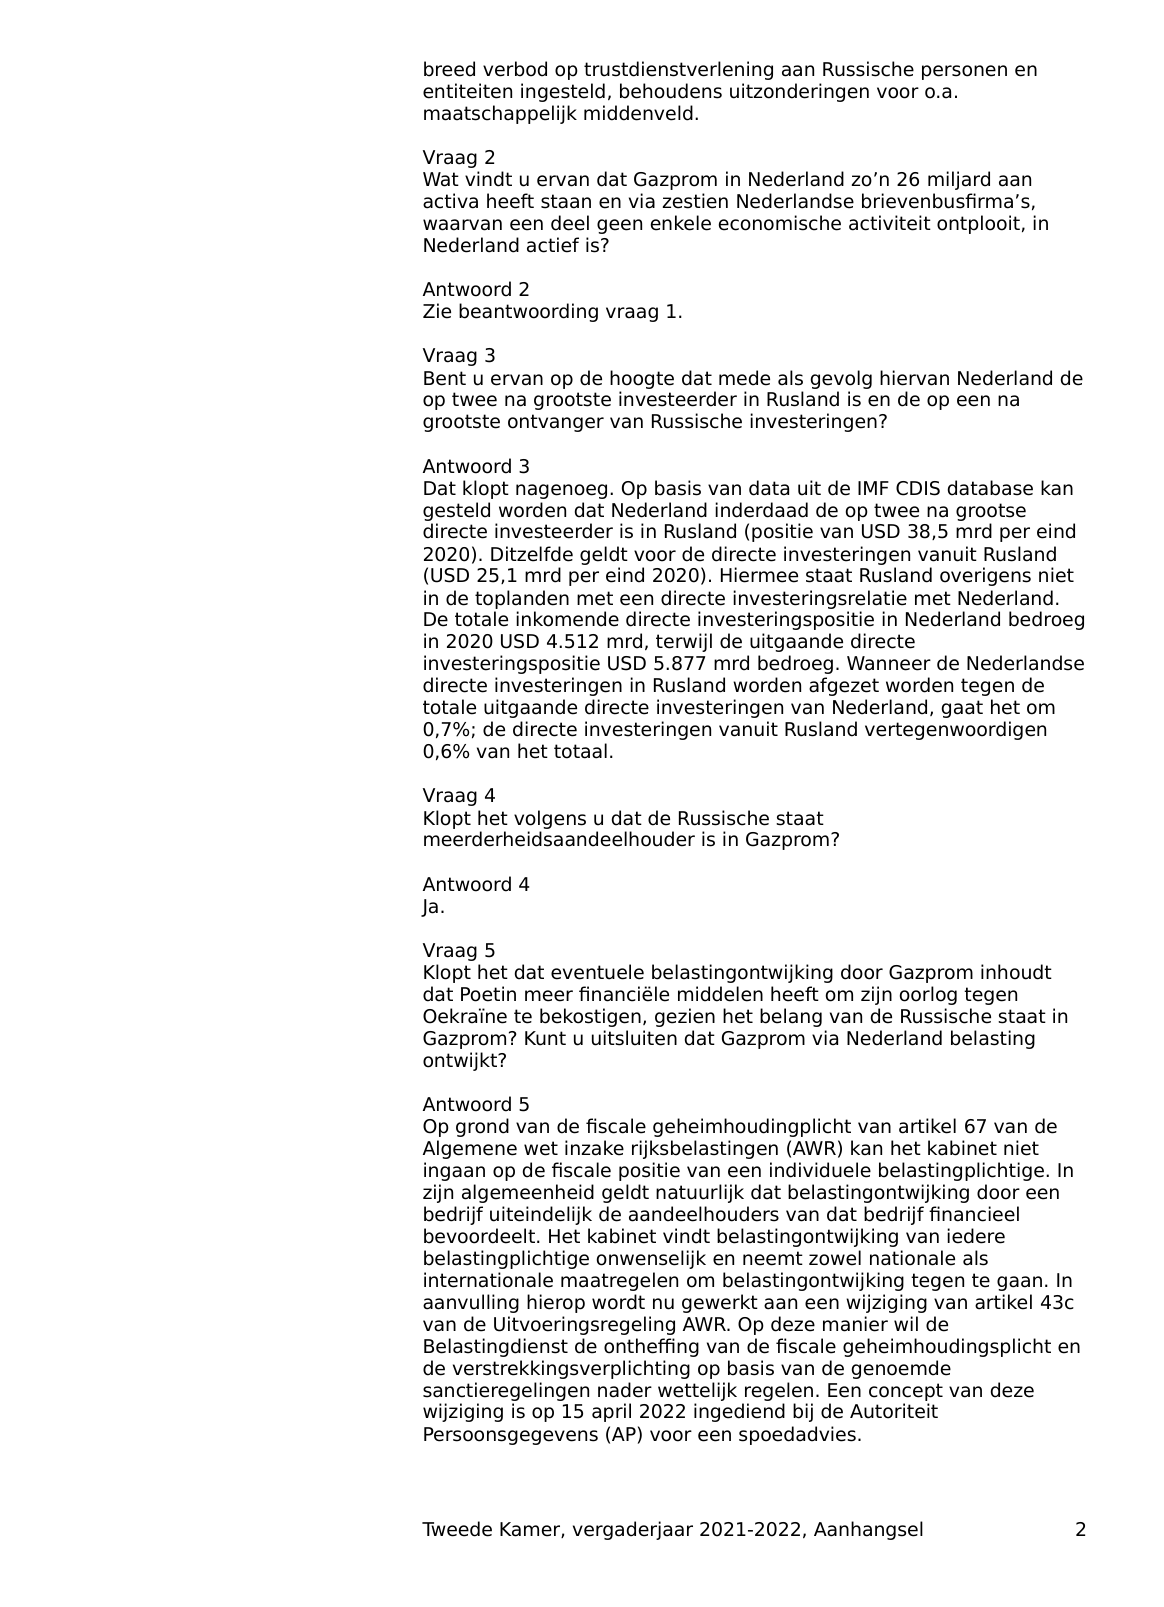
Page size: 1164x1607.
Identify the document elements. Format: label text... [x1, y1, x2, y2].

text Antwoord 5 [422, 1094, 1087, 1116]
text Klopt het dat eventuele belastingontwijking door Gazprom inhoudt dat Poetin meer financiële middelen heeft om zijn oorlog tegen Oekraïne te bekostigen, gezien het belang van de Russische staat in Gazprom? Kunt u uitsluiten dat Gazprom via Nederland belasting ontwijkt? [422, 962, 1087, 1072]
text Ja. [422, 896, 1087, 917]
text Antwoord 2 [422, 279, 1087, 301]
text Wat vindt u ervan dat Gazprom in Nederland zo’n 26 miljard aan activa heeft staan en via zestien Nederlandse brievenbusfirma’s, waarvan een deel geen enkele economische activiteit ontplooit, in Nederland actief is? [422, 169, 1087, 257]
text Vraag 2 [422, 147, 1087, 169]
text breed verbod op trustdienstverlening aan Russische personen en entiteiten ingesteld, behoudens uitzonderingen voor o.a. maatschappelijk middenveld. [422, 59, 1087, 125]
text Zie beantwoording vraag 1. [422, 301, 1087, 323]
text Vraag 5 [422, 940, 1087, 962]
text Dat klopt nagenoeg. Op basis van data uit de IMF CDIS database kan gesteld worden dat Nederland inderdaad de op twee na grootse directe investeerder is in Rusland (positie van USD 38,5 mrd per eind 2020). Ditzelfde geldt voor de directe investeringen vanuit Rusland (USD 25,1 mrd per eind 2020). Hiermee staat Rusland overigens niet in de toplanden met een directe investeringsrelatie met Nederland. De totale inkomende directe investeringspositie in Nederland bedroeg in 2020 USD 4.512 mrd, terwijl de uitgaande directe investeringspositie USD 5.877 mrd bedroeg. Wanneer de Nederlandse directe investeringen in Rusland worden afgezet worden tegen de totale uitgaande directe investeringen van Nederland, gaat het om 0,7%; de directe investeringen vanuit Rusland vertegenwoordigen 0,6% van het totaal. [422, 477, 1087, 763]
text Vraag 3 [422, 345, 1087, 367]
text Antwoord 4 [422, 873, 1087, 896]
text Antwoord 3 [422, 456, 1087, 477]
text Vraag 4 [422, 785, 1087, 807]
text Op grond van de fiscale geheimhoudingplicht van artikel 67 van de Algemene wet inzake rijksbelastingen (AWR) kan het kabinet niet ingaan op de fiscale positie van een individuele belastingplichtige. In zijn algemeenheid geldt natuurlijk dat belastingontwijking door een bedrijf uiteindelijk de aandeelhouders van dat bedrijf financieel bevoordeelt. Het kabinet vindt belastingontwijking van iedere belastingplichtige onwenselijk en neemt zowel nationale als internationale maatregelen om belastingontwijking tegen te gaan. In aanvulling hierop wordt nu gewerkt aan een wijziging van artikel 43c van de Uitvoeringsregeling AWR. Op deze manier wil de Belastingdienst de ontheffing van de fiscale geheimhoudingsplicht en de verstrekkingsverplichting op basis van de genoemde sanctieregelingen nader wettelijk regelen. Een concept van deze wijziging is op 15 april 2022 ingediend bij de Autoriteit Persoonsgegevens (AP) voor een spoedadvies. [422, 1116, 1087, 1445]
text Bent u ervan op de hoogte dat mede als gevolg hiervan Nederland de op twee na grootste investeerder in Rusland is en de op een na grootste ontvanger van Russische investeringen? [422, 367, 1087, 433]
text Klopt het volgens u dat de Russische staat meerderheidsaandeelhouder is in Gazprom? [422, 807, 1087, 851]
